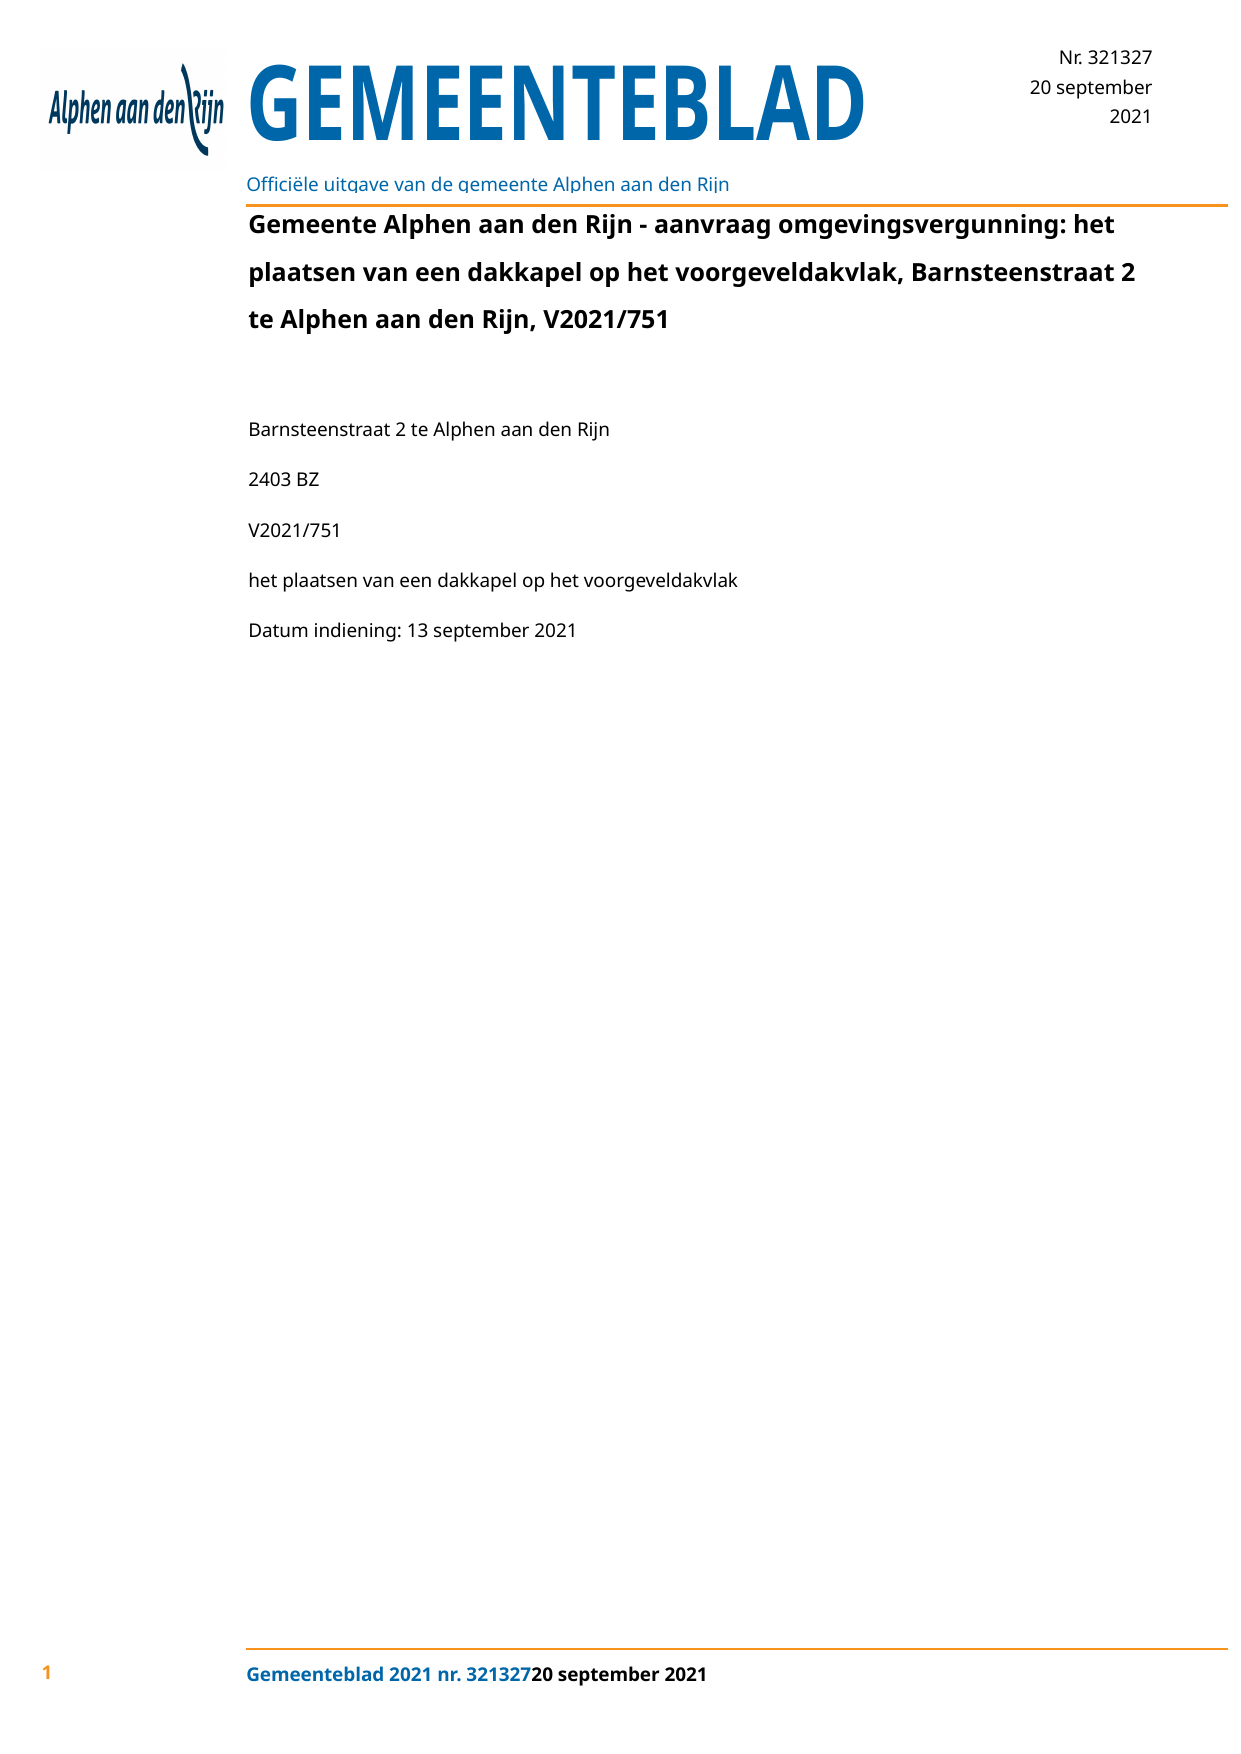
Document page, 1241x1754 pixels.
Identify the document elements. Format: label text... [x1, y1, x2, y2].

picture [41, 47, 231, 172]
text 2403 BZ [248, 466, 1152, 492]
text Gemeente Alphen aan den Rijn - aanvraag omgevingsvergunning: het plaatsen van een dakkapel op het voorgeveldakvlak, Barnsteenstraat 2 te Alphen aan den Rijn, V2021/751 [248, 207, 1152, 336]
text het plaatsen van een dakkapel op het voorgeveldakvlak [248, 567, 1152, 593]
text Datum indiening: 13 september 2021 [248, 618, 1152, 643]
text V2021/751 [248, 517, 1152, 542]
text Barnsteenstraat 2 te Alphen aan den Rijn [248, 416, 1152, 442]
